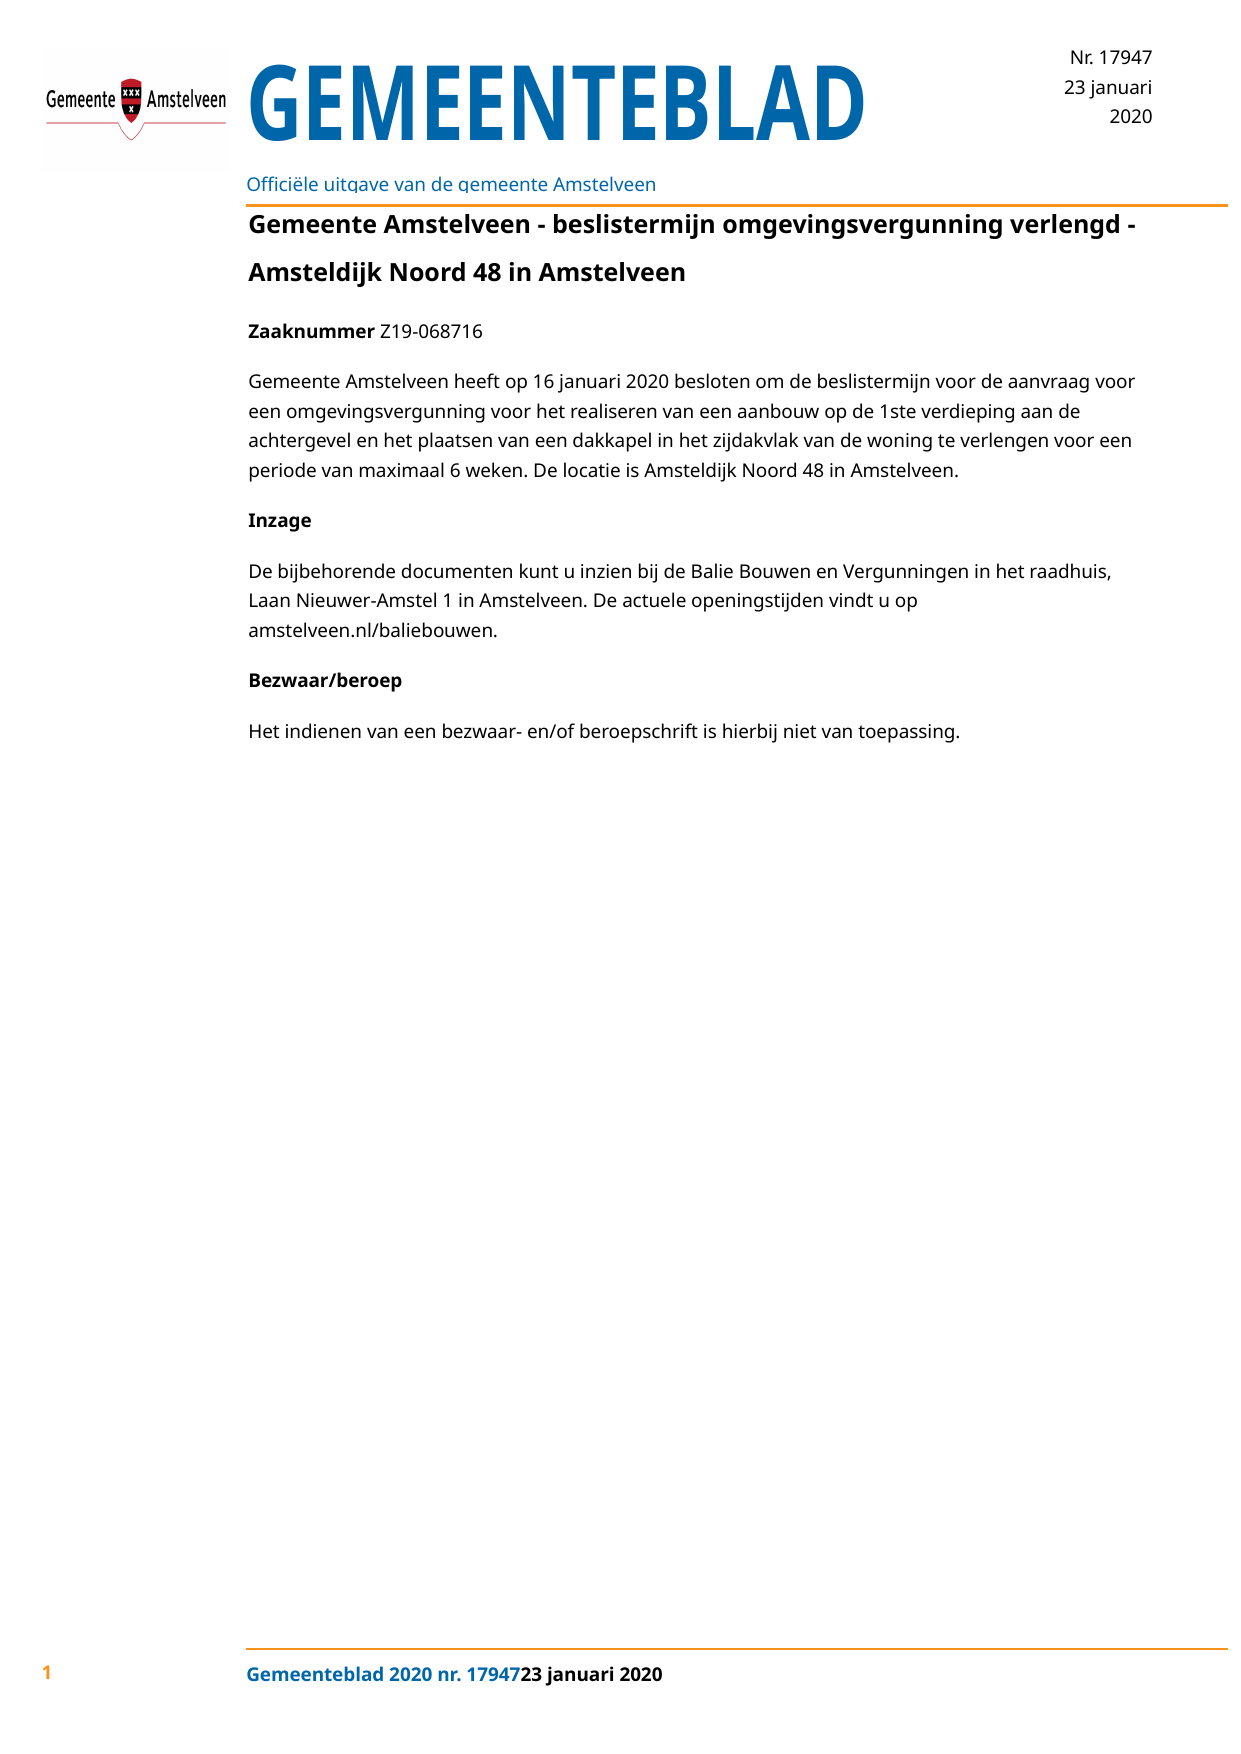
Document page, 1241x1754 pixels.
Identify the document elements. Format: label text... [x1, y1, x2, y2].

text Gemeente Amstelveen heeft op 16 januari 2020 besloten om de beslistermijn voor de aanvraag voor een omgevingsvergunning voor het realiseren van een aanbouw op de 1ste verdieping aan de achtergevel en het plaatsen van een dakkapel in het zijdakvlak van de woning te verlengen voor een periode van maximaal 6 weken. De locatie is Amsteldijk Noord 48 in Amstelveen. [248, 368, 1152, 483]
text Het indienen van een bezwaar- en/of beroepschrift is hierbij niet van toepassing. [248, 718, 1152, 744]
text Gemeente Amstelveen - beslistermijn omgevingsvergunning verlengd - Amsteldijk Noord 48 in Amstelveen [248, 207, 1152, 288]
text Bezwaar/beroep [248, 667, 1152, 693]
text Inzage [248, 507, 1152, 533]
picture [41, 47, 231, 172]
text De bijbehorende documenten kunt u inzien bij de Balie Bouwen en Vergunningen in het raadhuis, Laan Nieuwer-Amstel 1 in Amstelveen. De actuele openingstijden vindt u op amstelveen.nl/baliebouwen. [248, 558, 1152, 643]
text Zaaknummer Z19-068716 [248, 318, 1152, 344]
